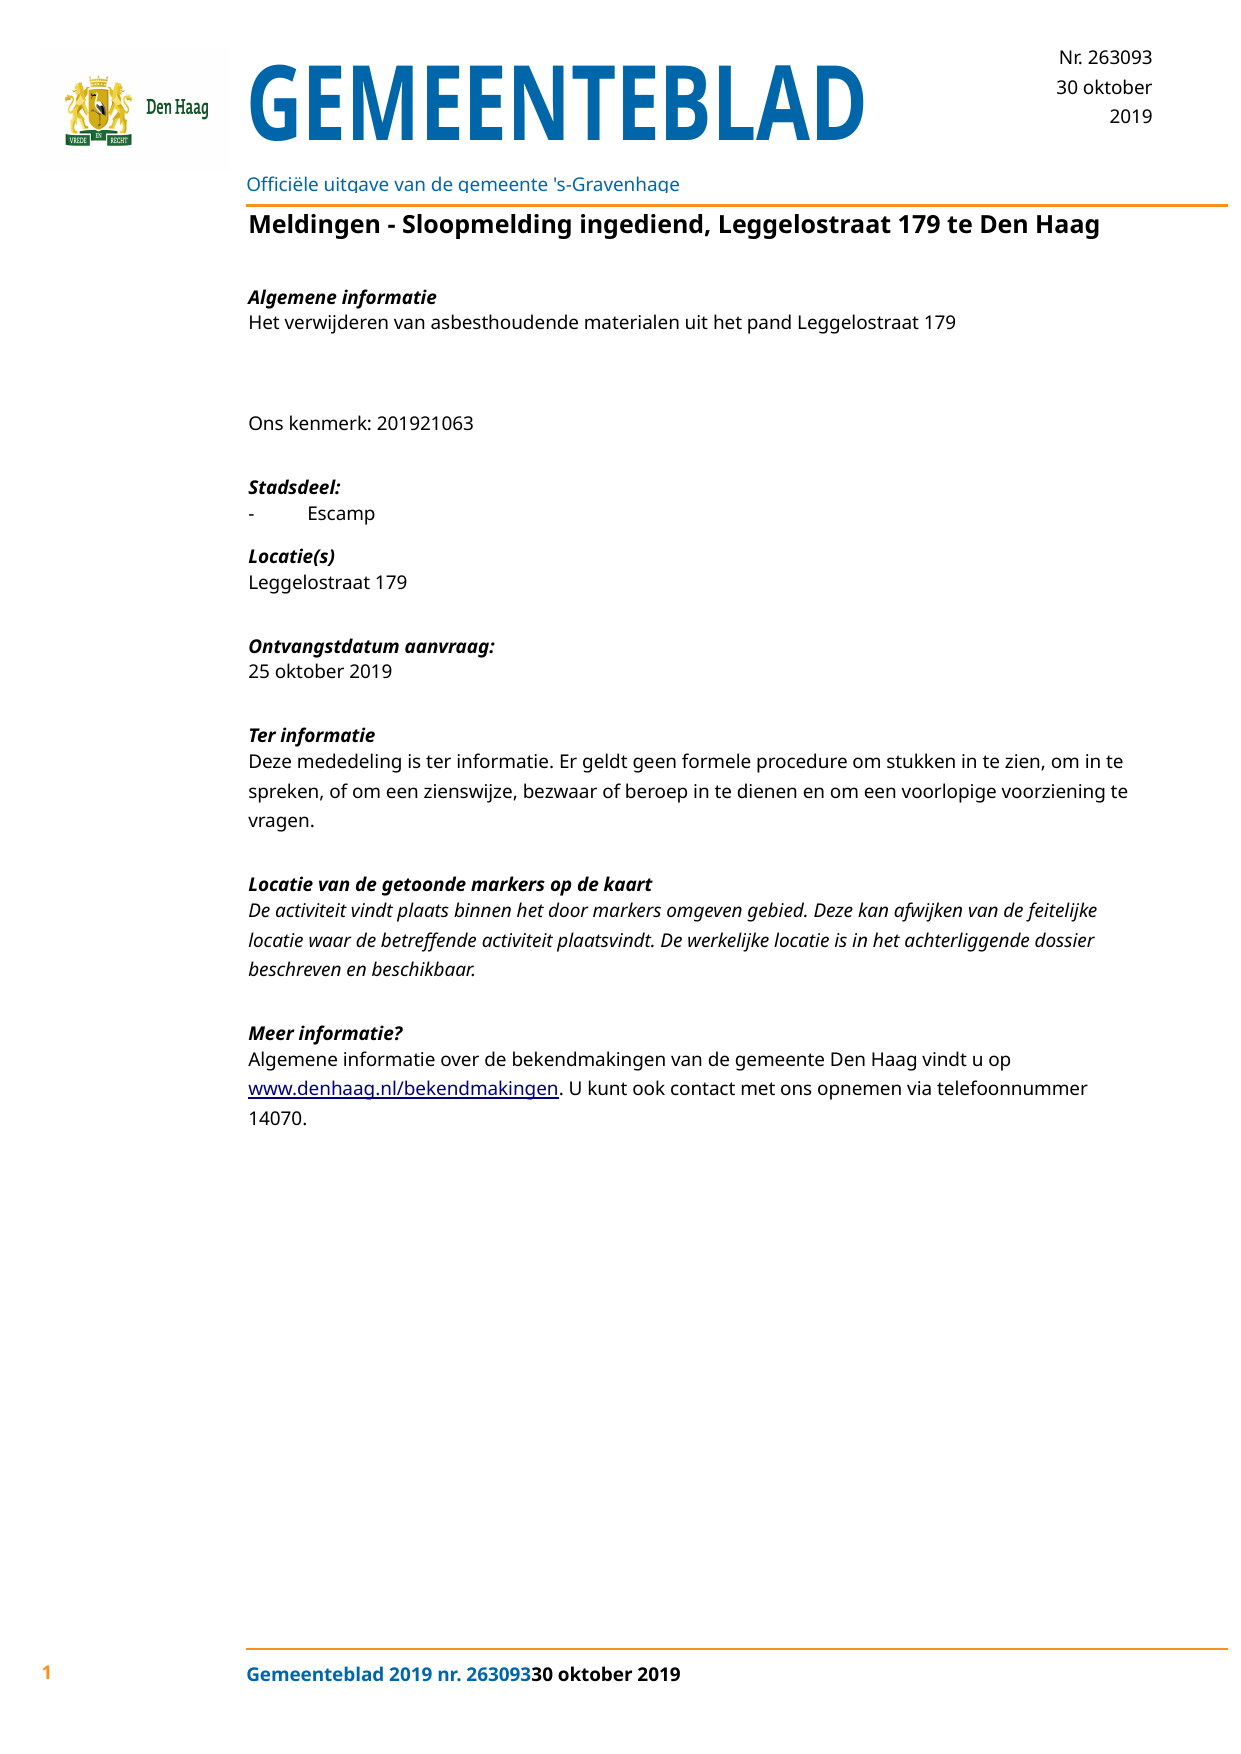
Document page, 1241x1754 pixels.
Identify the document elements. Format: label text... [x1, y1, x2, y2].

list Escamp [248, 500, 1152, 526]
text Deze mededeling is ter informatie. Er geldt geen formele procedure om stukken in te zien, om in te spreken, of om een zienswijze, bezwaar of beroep in te dienen en om een voorlopige voorziening te vragen. [248, 748, 1152, 833]
text Stadsdeel: [248, 474, 1152, 500]
picture [41, 47, 231, 172]
text Locatie van de getoonde markers op de kaart [248, 871, 1152, 897]
text Leggelostraat 179 [248, 569, 1152, 595]
text Algemene informatie [248, 284, 1152, 309]
text Ter informatie [248, 723, 1152, 748]
text Ontvangstdatum aanvraag: [248, 633, 1152, 659]
text Het verwijderen van asbesthoudende materialen uit het pand Leggelostraat 179 [248, 309, 1152, 335]
text 25 oktober 2019 [248, 659, 1152, 684]
text Locatie(s) [248, 543, 1152, 569]
text Meldingen - Sloopmelding ingediend, Leggelostraat 179 te Den Haag [248, 207, 1152, 241]
text Ons kenmerk: 201921063 [248, 410, 1152, 436]
text Algemene informatie over de bekendmakingen van de gemeente Den Haag vindt u op www.denhaag.nl/bekendmakingen. U kunt ook contact met ons opnemen via telefoonnummer 14070. [248, 1046, 1152, 1131]
text Meer informatie? [248, 1020, 1152, 1046]
text De activiteit vindt plaats binnen het door markers omgeven gebied. Deze kan afwijken van de feitelijke locatie waar de betreffende activiteit plaatsvindt. De werkelijke locatie is in het achterliggende dossier beschreven en beschikbaar. [248, 897, 1152, 982]
